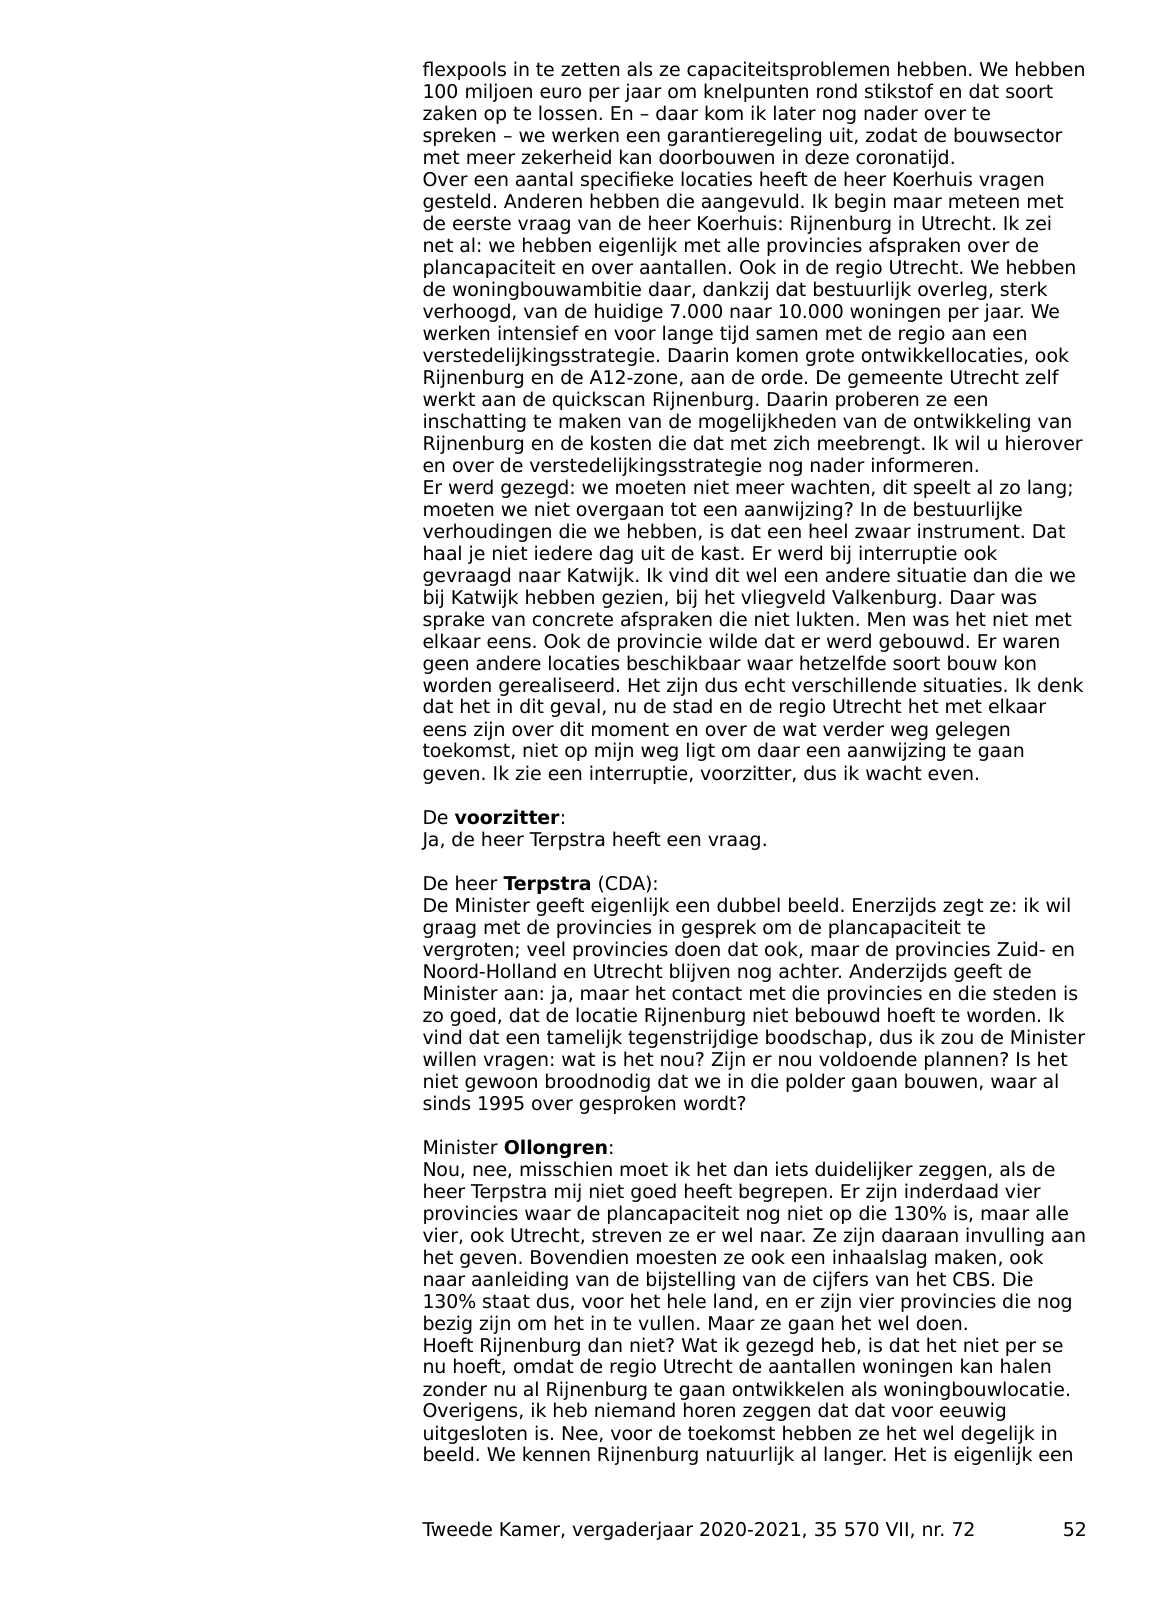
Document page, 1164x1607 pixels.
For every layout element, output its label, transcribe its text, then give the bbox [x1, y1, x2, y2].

text Over een aantal specifieke locaties heeft de heer Koerhuis vragen gesteld. Anderen hebben die aangevuld. Ik begin maar meteen met de eerste vraag van de heer Koerhuis: Rijnenburg in Utrecht. Ik zei net al: we hebben eigenlijk met alle provincies afspraken over de plancapaciteit en over aantallen. Ook in de regio Utrecht. We hebben de woningbouwambitie daar, dankzij dat bestuurlijk overleg, sterk verhoogd, van de huidige 7.000 naar 10.000 woningen per jaar. We werken intensief en voor lange tijd samen met de regio aan een verstedelijkingsstrategie. Daarin komen grote ontwikkellocaties, ook Rijnenburg en de A12-zone, aan de orde. De gemeente Utrecht zelf werkt aan de quickscan Rijnenburg. Daarin proberen ze een inschatting te maken van de mogelijkheden van de ontwikkeling van Rijnenburg en de kosten die dat met zich meebrengt. Ik wil u hierover en over de verstedelijkingsstrategie nog nader informeren. [422, 169, 1087, 477]
text De Minister geeft eigenlijk een dubbel beeld. Enerzijds zegt ze: ik wil graag met de provincies in gesprek om de plancapaciteit te vergroten; veel provincies doen dat ook, maar de provincies Zuid- en Noord-Holland en Utrecht blijven nog achter. Anderzijds geeft de Minister aan: ja, maar het contact met die provincies en die steden is zo goed, dat de locatie Rijnenburg niet bebouwd hoeft te worden. Ik vind dat een tamelijk tegenstrijdige boodschap, dus ik zou de Minister willen vragen: wat is het nou? Zijn er nou voldoende plannen? Is het niet gewoon broodnodig dat we in die polder gaan bouwen, waar al sinds 1995 over gesproken wordt? [422, 895, 1087, 1114]
text De heer Terpstra (CDA): [422, 873, 1087, 895]
text Minister Ollongren: [422, 1137, 1087, 1159]
text flexpools in te zetten als ze capaciteitsproblemen hebben. We hebben 100 miljoen euro per jaar om knelpunten rond stikstof en dat soort zaken op te lossen. En – daar kom ik later nog nader over te spreken – we werken een garantieregeling uit, zodat de bouwsector met meer zekerheid kan doorbouwen in deze coronatijd. [422, 59, 1087, 169]
text Er werd gezegd: we moeten niet meer wachten, dit speelt al zo lang; moeten we niet overgaan tot een aanwijzing? In de bestuurlijke verhoudingen die we hebben, is dat een heel zwaar instrument. Dat haal je niet iedere dag uit de kast. Er werd bij interruptie ook gevraagd naar Katwijk. Ik vind dit wel een andere situatie dan die we bij Katwijk hebben gezien, bij het vliegveld Valkenburg. Daar was sprake van concrete afspraken die niet lukten. Men was het niet met elkaar eens. Ook de provincie wilde dat er werd gebouwd. Er waren geen andere locaties beschikbaar waar hetzelfde soort bouw kon worden gerealiseerd. Het zijn dus echt verschillende situaties. Ik denk dat het in dit geval, nu de stad en de regio Utrecht het met elkaar eens zijn over dit moment en over de wat verder weg gelegen toekomst, niet op mijn weg ligt om daar een aanwijzing te gaan geven. Ik zie een interruptie, voorzitter, dus ik wacht even. [422, 477, 1087, 784]
text Ja, de heer Terpstra heeft een vraag. [422, 828, 1087, 851]
text Hoeft Rijnenburg dan niet? Wat ik gezegd heb, is dat het niet per se nu hoeft, omdat de regio Utrecht de aantallen woningen kan halen zonder nu al Rijnenburg te gaan ontwikkelen als woningbouwlocatie. Overigens, ik heb niemand horen zeggen dat dat voor eeuwig uitgesloten is. Nee, voor de toekomst hebben ze het wel degelijk in beeld. We kennen Rijnenburg natuurlijk al langer. Het is eigenlijk een [422, 1334, 1087, 1466]
text Nou, nee, misschien moet ik het dan iets duidelijker zeggen, als de heer Terpstra mij niet goed heeft begrepen. Er zijn inderdaad vier provincies waar de plancapaciteit nog niet op die 130% is, maar alle vier, ook Utrecht, streven ze er wel naar. Ze zijn daaraan invulling aan het geven. Bovendien moesten ze ook een inhaalslag maken, ook naar aanleiding van de bijstelling van de cijfers van het CBS. Die 130% staat dus, voor het hele land, en er zijn vier provincies die nog bezig zijn om het in te vullen. Maar ze gaan het wel doen. [422, 1159, 1087, 1334]
text De voorzitter: [422, 807, 1087, 828]
